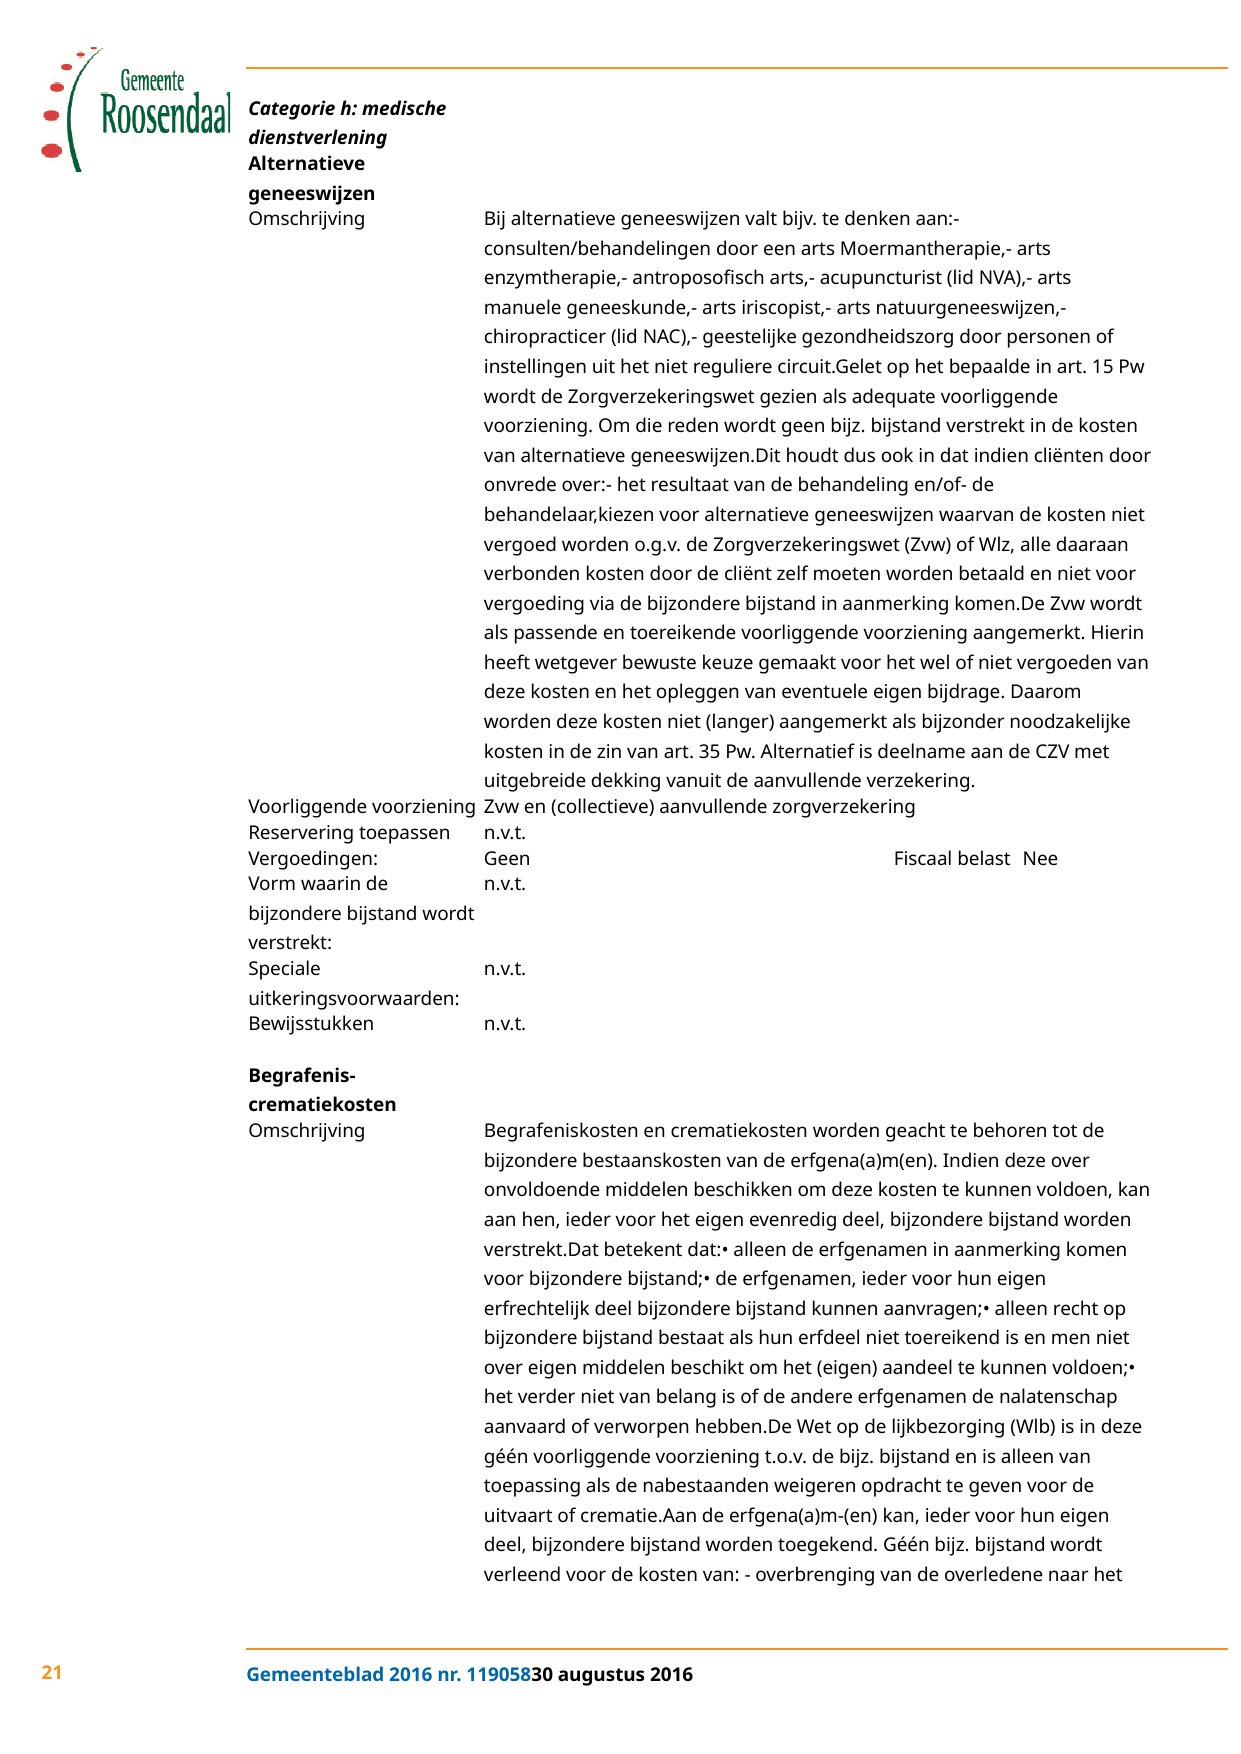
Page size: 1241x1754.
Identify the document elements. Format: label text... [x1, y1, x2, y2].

table_cell [894, 1062, 1022, 1117]
table_cell n.v.t. [484, 819, 1152, 845]
table_cell Omschrijving [248, 205, 484, 793]
table_cell Begrafeniskosten en crematiekosten worden geacht te behoren tot de bijzondere bestaanskosten van de erfgena(a)m(en). Indien deze over onvoldoende middelen beschikken om deze kosten te kunnen voldoen, kan aan hen, ieder voor het eigen evenredig deel, bijzondere bijstand worden verstrekt.Dat betekent dat:• alleen de erfgenamen in aanmerking komen voor bijzondere bijstand;• de erfgenamen, ieder voor hun eigen erfrechtelijk deel bijzondere bijstand kunnen aanvragen;• alleen recht op bijzondere bijstand bestaat als hun erfdeel niet toereikend is en men niet over eigen middelen beschikt om het (eigen) aandeel te kunnen voldoen;• het verder niet van belang is of de andere erfgenamen de nalatenschap aanvaard of verworpen hebben.De Wet op de lijkbezorging (Wlb) is in deze géén voorliggende voorziening t.o.v. de bijz. bijstand en is alleen van toepassing als de nabestaanden weigeren opdracht te geven voor de uitvaart of crematie.Aan de erfgena(a)m-(en) kan, ieder voor hun eigen deel, bijzondere bijstand worden toegekend. Géén bijz. bijstand wordt verleend voor de kosten van: - overbrenging van de overledene naar het [484, 1118, 1152, 1587]
picture [41, 47, 231, 172]
table_cell Zvw en (collectieve) aanvullende zorgverzekering [484, 793, 1152, 819]
table_cell Omschrijving [248, 1118, 484, 1587]
table_cell Vergoedingen: [248, 845, 484, 870]
table_cell Voorliggende voorziening [248, 793, 484, 819]
table_cell Categorie h: medische dienstverlening [248, 95, 484, 150]
table_cell [484, 95, 1152, 150]
table_cell [484, 150, 1152, 205]
table_cell Alternatieve geneeswijzen [248, 150, 484, 205]
table_cell n.v.t. [484, 870, 1152, 955]
table_cell Geen [484, 845, 893, 870]
table_cell [248, 1036, 1152, 1062]
table_cell Bewijsstukken [248, 1011, 484, 1036]
table_cell Reservering toepassen [248, 819, 484, 845]
table_cell Speciale uitkeringsvoorwaarden: [248, 955, 484, 1011]
table_cell n.v.t. [484, 1011, 1152, 1036]
table_cell n.v.t. [484, 955, 1152, 1011]
table_cell Vorm waarin de bijzondere bijstand wordt verstrekt: [248, 870, 484, 955]
table_cell [1023, 1062, 1152, 1117]
table_cell [484, 1062, 893, 1117]
table_cell Bij alternatieve geneeswijzen valt bijv. te denken aan:- consulten/behandelingen door een arts Moermantherapie,- arts enzymtherapie,- antroposofisch arts,- acupuncturist (lid NVA),- arts manuele geneeskunde,- arts iriscopist,- arts natuurgeneeswijzen,- chiropracticer (lid NAC),- geestelijke gezondheidszorg door personen of instellingen uit het niet reguliere circuit.Gelet op het bepaalde in art. 15 Pw wordt de Zorgverzekeringswet gezien als adequate voorliggende voorziening. Om die reden wordt geen bijz. bijstand verstrekt in de kosten van alternatieve geneeswijzen.Dit houdt dus ook in dat indien cliënten door onvrede over:- het resultaat van de behandeling en/of- de behandelaar,kiezen voor alternatieve geneeswijzen waarvan de kosten niet vergoed worden o.g.v. de Zorgverzekeringswet (Zvw) of Wlz, alle daaraan verbonden kosten door de cliënt zelf moeten worden betaald en niet voor vergoeding via de bijzondere bijstand in aanmerking komen.De Zvw wordt als passende en toereikende voorliggende voorziening aangemerkt. Hierin heeft wetgever bewuste keuze gemaakt voor het wel of niet vergoeden van deze kosten en het opleggen van eventuele eigen bijdrage. Daarom worden deze kosten niet (langer) aangemerkt als bijzonder noodzakelijke kosten in de zin van art. 35 Pw. Alternatief is deelname aan de CZV met uitgebreide dekking vanuit de aanvullende verzekering. [484, 205, 1152, 793]
table_cell Begrafenis-crematiekosten [248, 1062, 484, 1117]
table_cell Fiscaal belast [894, 845, 1022, 870]
table_cell Nee [1023, 845, 1152, 870]
